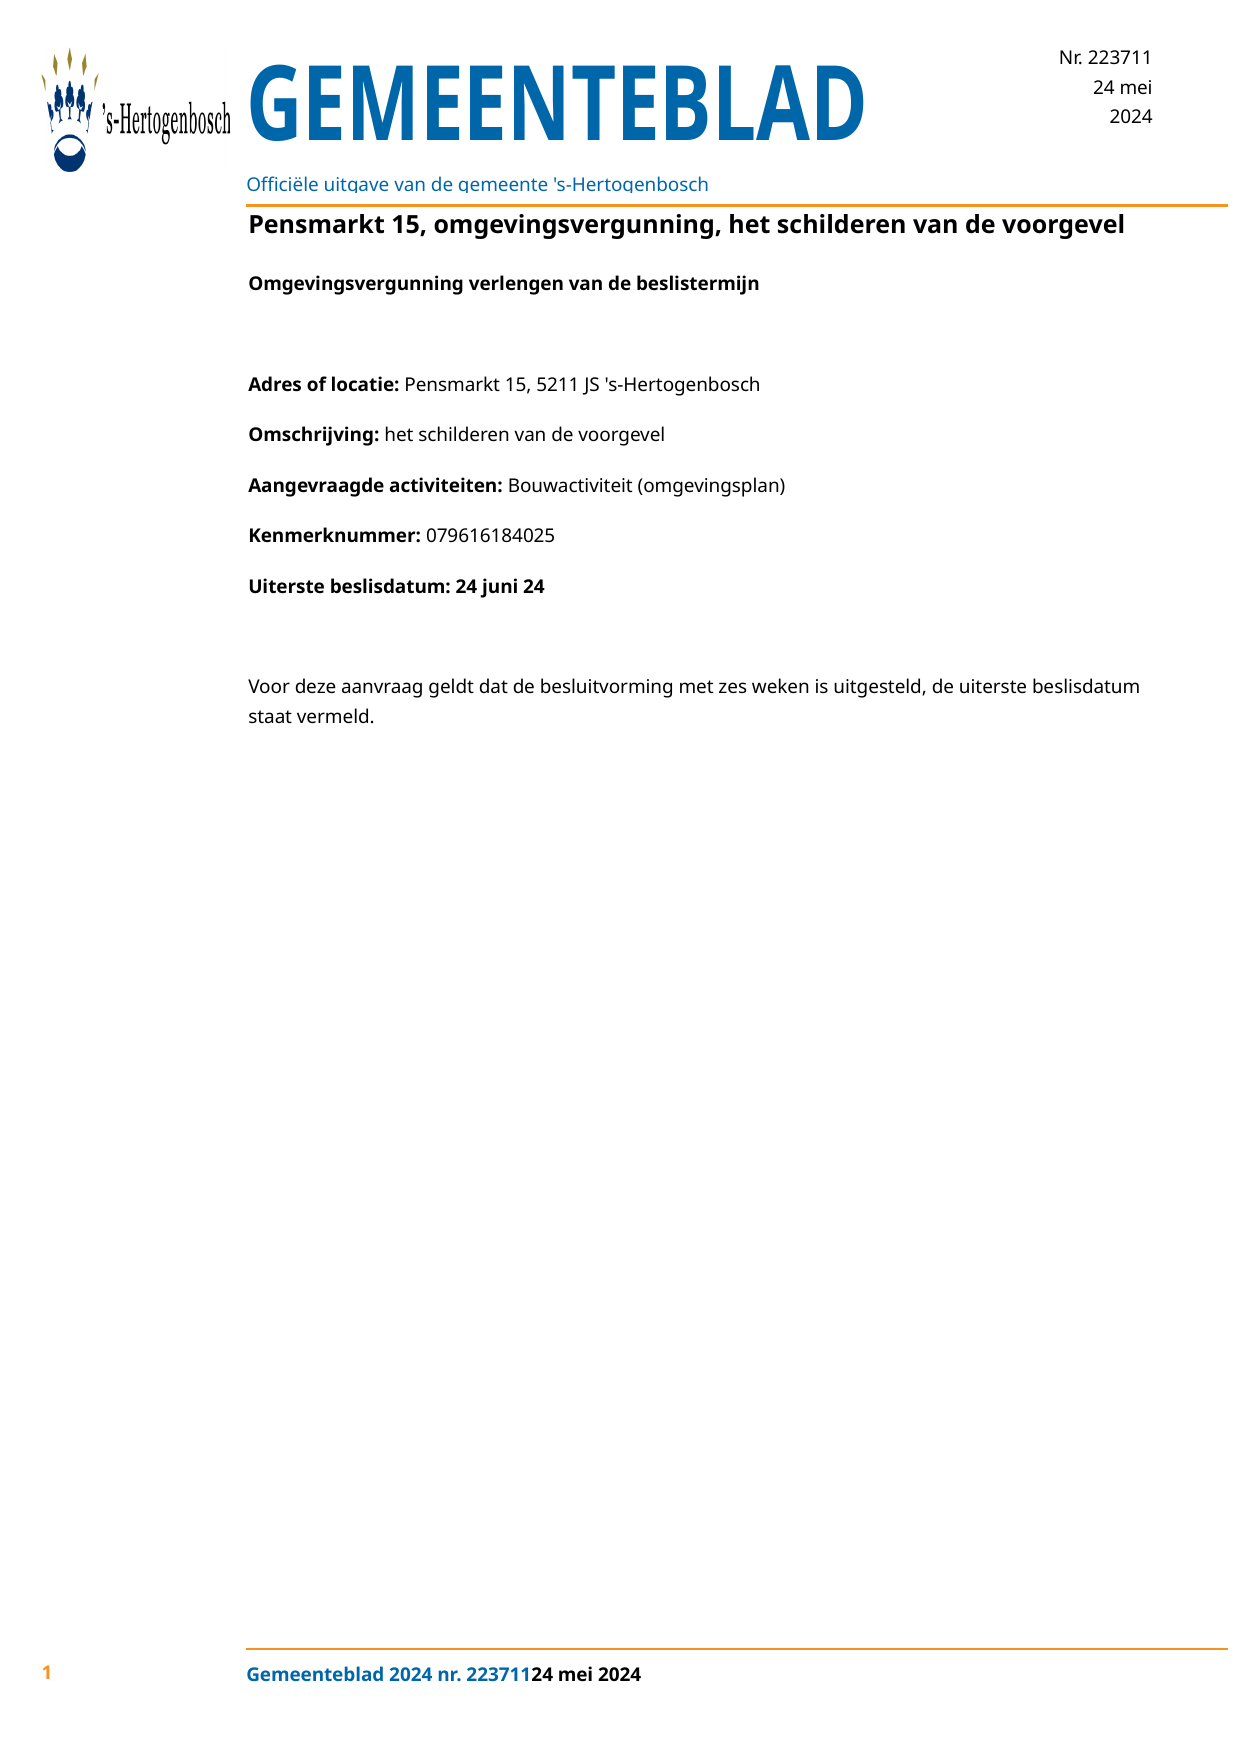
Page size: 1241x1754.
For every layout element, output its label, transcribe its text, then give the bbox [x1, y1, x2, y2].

text Voor deze aanvraag geldt dat de besluitvorming met zes weken is uitgesteld, de uiterste beslisdatum staat vermeld. [248, 674, 1152, 729]
text Aangevraagde activiteiten: Bouwactiviteit (omgevingsplan) [248, 472, 1152, 498]
text Kenmerknummer: 079616184025 [248, 522, 1152, 548]
text Omschrijving: het schilderen van de voorgevel [248, 422, 1152, 447]
picture [41, 47, 231, 172]
text Omgevingsvergunning verlengen van de beslistermijn [248, 270, 1152, 296]
text Pensmarkt 15, omgevingsvergunning, het schilderen van de voorgevel [248, 207, 1152, 241]
text Adres of locatie: Pensmarkt 15, 5211 JS 's-Hertogenbosch [248, 371, 1152, 397]
text Uiterste beslisdatum: 24 juni 24 [248, 573, 1152, 598]
